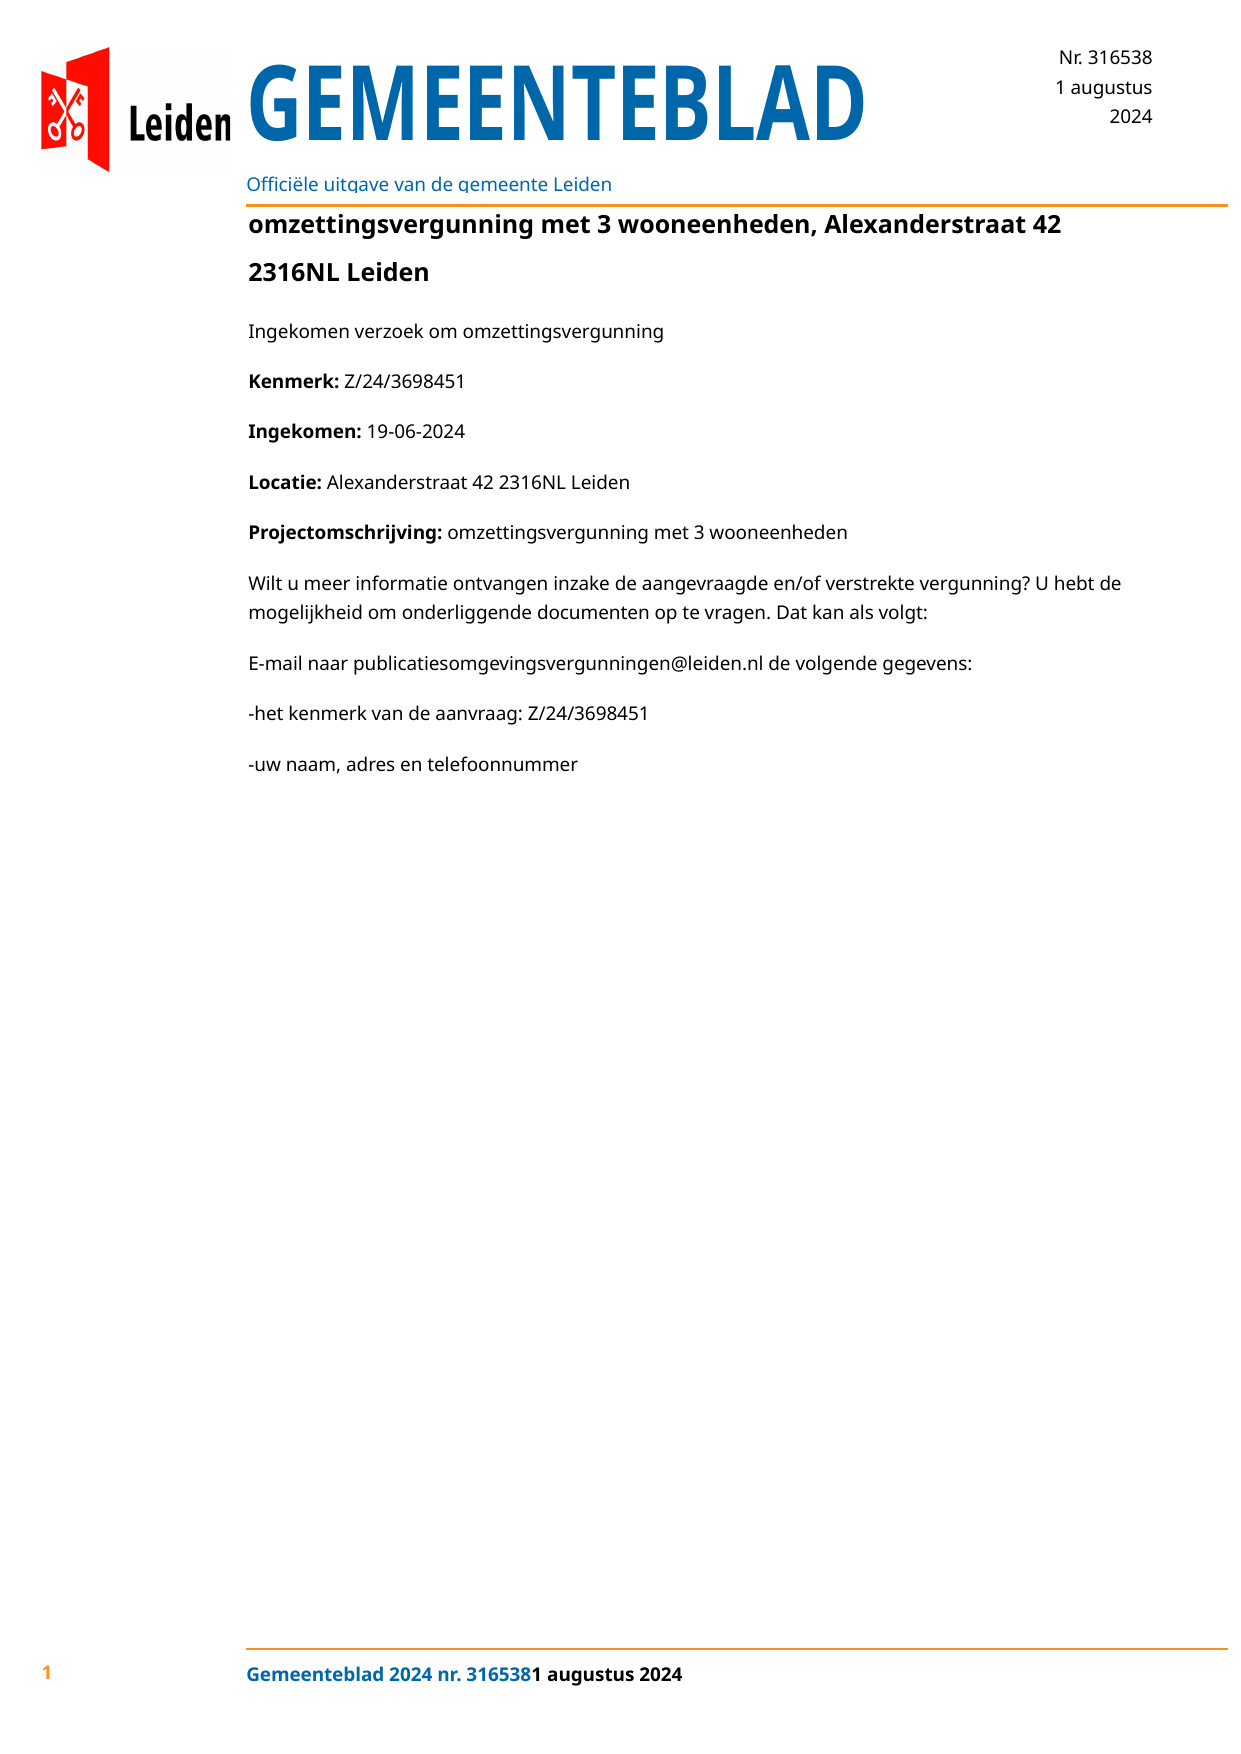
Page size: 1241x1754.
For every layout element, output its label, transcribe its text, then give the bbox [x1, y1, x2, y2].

picture [41, 47, 231, 172]
text Wilt u meer informatie ontvangen inzake de aangevraagde en/of verstrekte vergunning? U hebt de mogelijkheid om onderliggende documenten op te vragen. Dat kan als volgt: [248, 570, 1152, 625]
text omzettingsvergunning met 3 wooneenheden, Alexanderstraat 42 2316NL Leiden [248, 207, 1152, 288]
text -het kenmerk van de aanvraag: Z/24/3698451 [248, 700, 1152, 726]
text Kenmerk: Z/24/3698451 [248, 368, 1152, 394]
text Locatie: Alexanderstraat 42 2316NL Leiden [248, 469, 1152, 495]
text Ingekomen verzoek om omzettingsvergunning [248, 318, 1152, 344]
text -uw naam, adres en telefoonnummer [248, 751, 1152, 777]
text E-mail naar publicatiesomgevingsvergunningen@leiden.nl de volgende gegevens: [248, 650, 1152, 676]
text Projectomschrijving: omzettingsvergunning met 3 wooneenheden [248, 519, 1152, 545]
text Ingekomen: 19-06-2024 [248, 419, 1152, 444]
